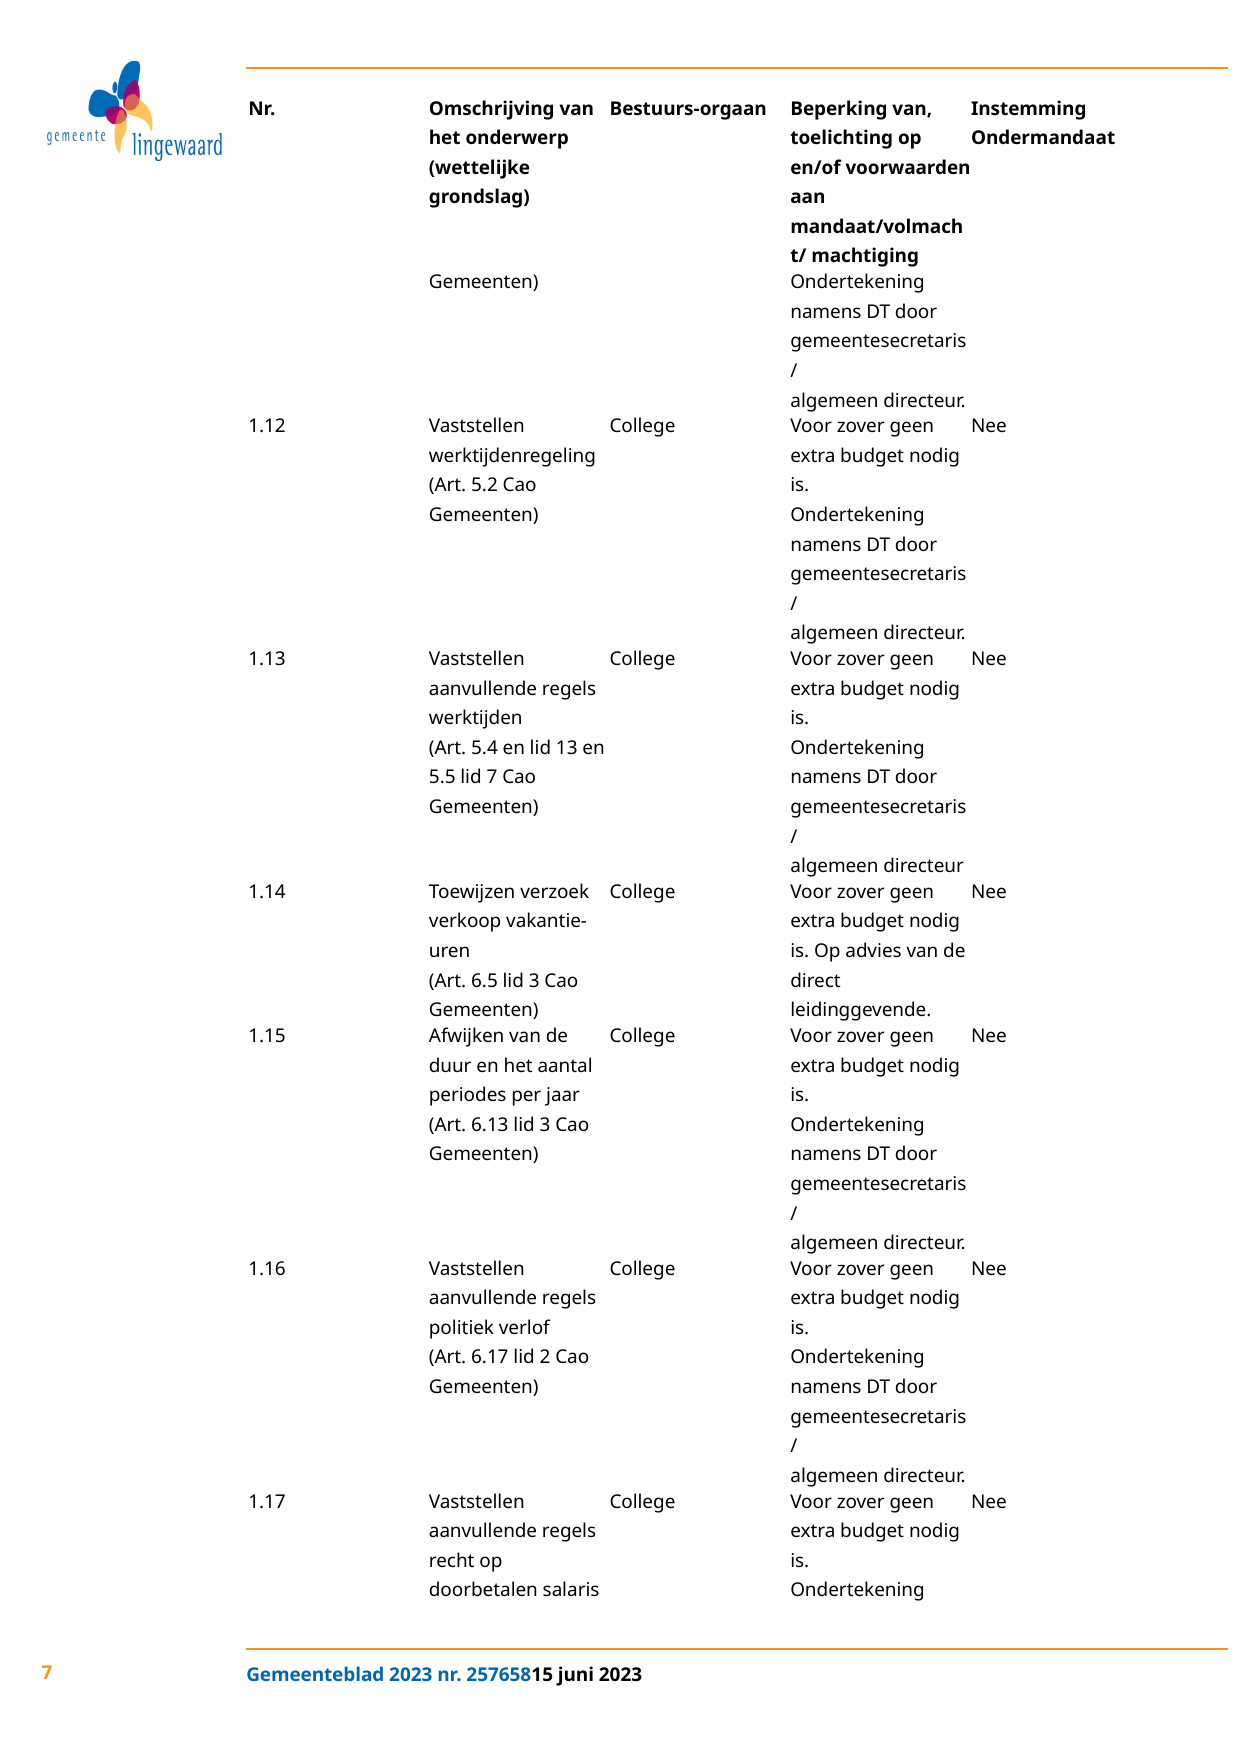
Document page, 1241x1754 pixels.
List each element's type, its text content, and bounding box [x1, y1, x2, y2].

table_cell College [609, 1255, 790, 1488]
table_cell Nee [971, 1255, 1152, 1488]
table_header Bestuurs-orgaan [609, 95, 790, 268]
table_cell 1.17 [248, 1488, 429, 1602]
table_cell Nee [971, 645, 1152, 878]
table_cell Nee [971, 878, 1152, 1022]
table_cell 1.15 [248, 1022, 429, 1255]
table_cell College [609, 645, 790, 878]
table_cell 1.14 [248, 878, 429, 1022]
table_cell Afwijken van de duur en het aantal periodes per jaar (Art. 6.13 lid 3 Cao Gemeenten) [429, 1022, 609, 1255]
table_cell 1.13 [248, 645, 429, 878]
table_cell Vaststellen werktijdenregeling (Art. 5.2 Cao Gemeenten) [429, 413, 609, 645]
table_cell Voor zover geen extra budget nodig is. Ondertekening namens DT door gemeentesecretaris/ algemeen directeur. [790, 1255, 971, 1488]
table_cell Vaststellen aanvullende regels politiek verlof (Art. 6.17 lid 2 Cao Gemeenten) [429, 1255, 609, 1488]
table_header Omschrijving van het onderwerp (wettelijke grondslag) [429, 95, 609, 268]
table_cell [971, 269, 1152, 412]
table_cell Toewijzen verzoek verkoop vakantie-uren (Art. 6.5 lid 3 Cao Gemeenten) [429, 878, 609, 1022]
table_cell Nee [971, 1022, 1152, 1255]
table_cell Voor zover geen extra budget nodig is. Ondertekening [790, 1488, 971, 1602]
table_cell 1.12 [248, 413, 429, 645]
table_cell College [609, 878, 790, 1022]
table_cell [248, 269, 429, 412]
table_cell College [609, 1488, 790, 1602]
table_header Nr. [248, 95, 429, 268]
table_cell Vaststellen aanvullende regels recht op doorbetalen salaris [429, 1488, 609, 1602]
table_cell 1.16 [248, 1255, 429, 1488]
table_cell Gemeenten) [429, 269, 609, 412]
picture [41, 47, 231, 172]
table_header Beperking van, toelichting op en/of voorwaarden aan mandaat/volmacht/ machtiging [790, 95, 971, 268]
table_cell College [609, 413, 790, 645]
table_cell Nee [971, 1488, 1152, 1602]
table_cell Ondertekening namens DT door gemeentesecretaris/ algemeen directeur. [790, 269, 971, 412]
table_cell College [609, 1022, 790, 1255]
table_cell Voor zover geen extra budget nodig is. Ondertekening namens DT door gemeentesecretaris/ algemeen directeur. [790, 1022, 971, 1255]
table_cell [609, 269, 790, 412]
table_cell Voor zover geen extra budget nodig is. Ondertekening namens DT door gemeentesecretaris/ algemeen directeur. [790, 413, 971, 645]
table_cell Nee [971, 413, 1152, 645]
table_cell Vaststellen aanvullende regels werktijden (Art. 5.4 en lid 13 en 5.5 lid 7 Cao Gemeenten) [429, 645, 609, 878]
table_cell Voor zover geen extra budget nodig is. Op advies van de direct leidinggevende. [790, 878, 971, 1022]
table_header Instemming Ondermandaat [971, 95, 1152, 268]
table_cell Voor zover geen extra budget nodig is. Ondertekening namens DT door gemeentesecretaris/ algemeen directeur [790, 645, 971, 878]
